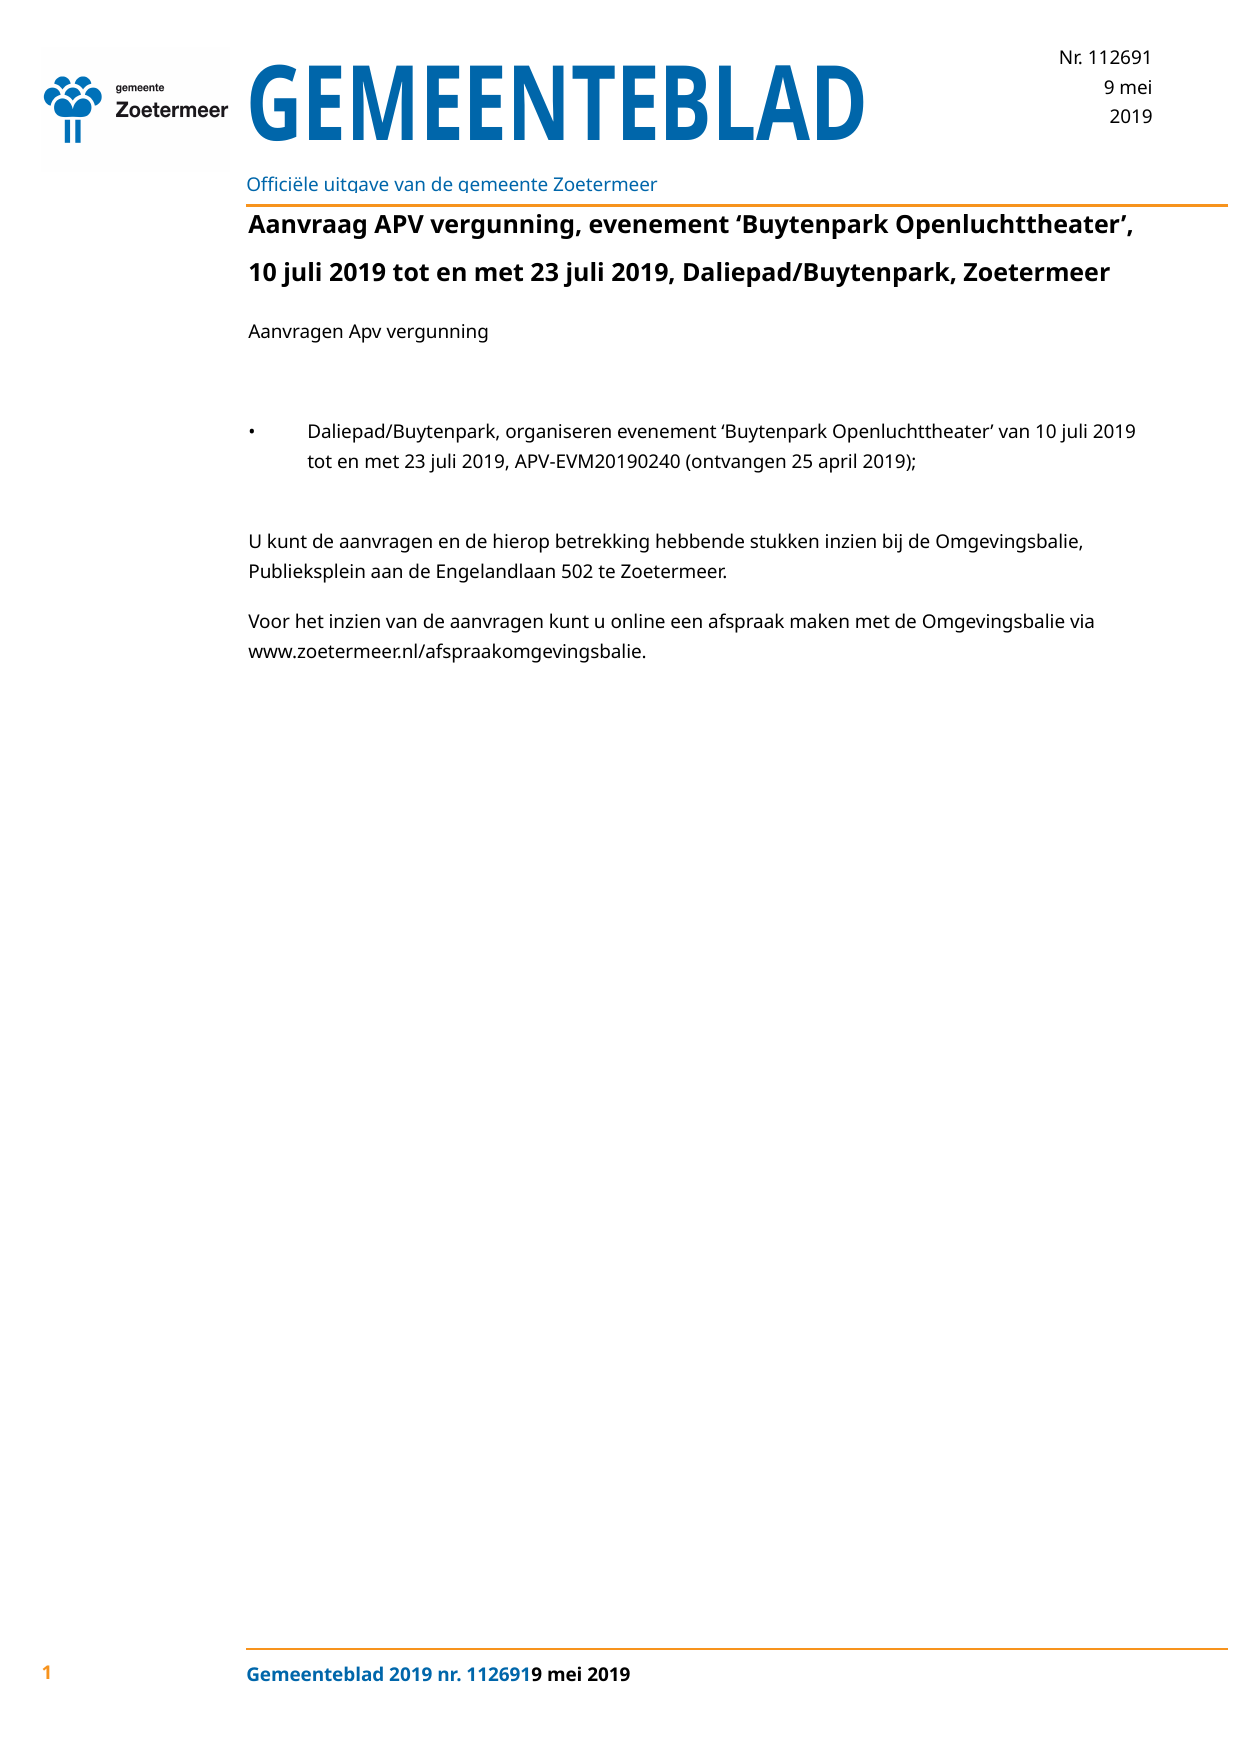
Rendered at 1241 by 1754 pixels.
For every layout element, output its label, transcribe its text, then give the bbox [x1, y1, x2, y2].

picture [41, 47, 231, 172]
text Aanvragen Apv vergunning [248, 318, 1152, 344]
text Aanvraag APV vergunning, evenement ‘Buytenpark Openluchttheater’, 10 juli 2019 tot en met 23 juli 2019, Daliepad/Buytenpark, Zoetermeer [248, 207, 1152, 288]
text U kunt de aanvragen en de hierop betrekking hebbende stukken inzien bij de Omgevingsbalie, Publieksplein aan de Engelandlaan 502 te Zoetermeer. [248, 528, 1152, 584]
text Voor het inzien van de aanvragen kunt u online een afspraak maken met de Omgevingsbalie via www.zoetermeer.nl/afspraakomgevingsbalie. [248, 608, 1152, 664]
list Daliepad/Buytenpark, organiseren evenement ‘Buytenpark Openluchttheater’ van 10 juli 2019 tot en met 23 juli 2019, APV-EVM20190240 (ontvangen 25 april 2019); [248, 419, 1152, 474]
